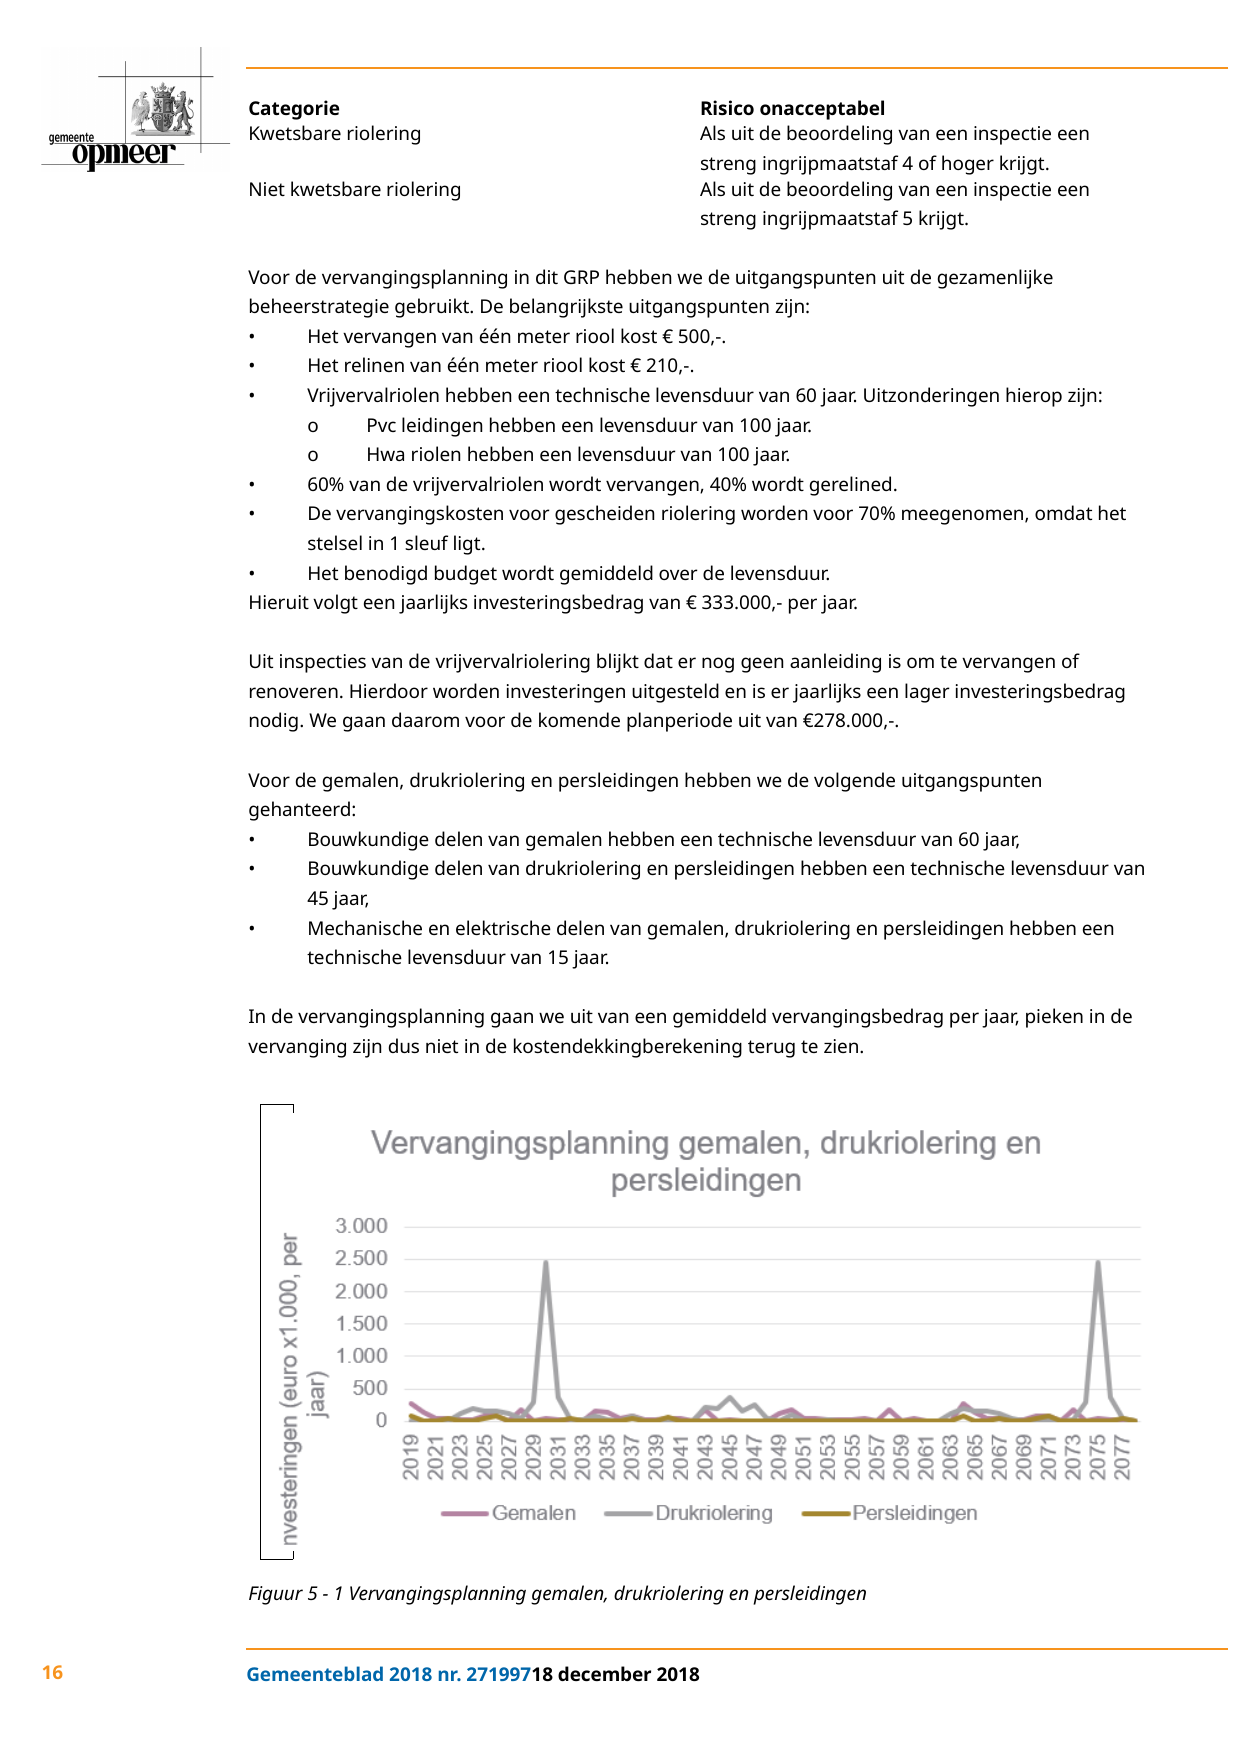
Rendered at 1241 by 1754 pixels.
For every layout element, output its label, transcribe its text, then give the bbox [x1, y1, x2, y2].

list 60% van de vrijvervalriolen wordt vervangen, 40% wordt gerelined. [248, 471, 1152, 497]
list Het relinen van één meter riool kost € 210,-. [248, 353, 1152, 378]
list Mechanische en elektrische delen van gemalen, drukriolering en persleidingen hebben een technische levensduur van 15 jaar. [248, 915, 1152, 970]
text Voor de vervangingsplanning in dit GRP hebben we de uitgangspunten uit de gezamenlijke beheerstrategie gebruikt. De belangrijkste uitgangspunten zijn: [248, 264, 1152, 319]
list Het benodigd budget wordt gemiddeld over de levensduur. [248, 560, 1152, 586]
table_header Risico onacceptabel [700, 95, 1152, 121]
list Hwa riolen hebben een levensduur van 100 jaar. [307, 441, 1152, 467]
table_cell Als uit de beoordeling van een inspectie een streng ingrijpmaatstaf 5 krijgt. [700, 176, 1152, 231]
list Bouwkundige delen van gemalen hebben een technische levensduur van 60 jaar, [248, 826, 1152, 852]
text Voor de gemalen, drukriolering en persleidingen hebben we de volgende uitgangspunten gehanteerd: [248, 767, 1152, 822]
picture [268, 1113, 1155, 1551]
list Het vervangen van één meter riool kost € 500,-. [248, 323, 1152, 349]
text In de vervangingsplanning gaan we uit van een gemiddeld vervangingsbedrag per jaar, pieken in de vervanging zijn dus niet in de kostendekkingberekening terug te zien. [248, 1003, 1152, 1059]
text Hieruit volgt een jaarlijks investeringsbedrag van € 333.000,- per jaar. [248, 589, 1152, 615]
list De vervangingskosten voor gescheiden riolering worden voor 70% meegenomen, omdat het stelsel in 1 sleuf ligt. [248, 501, 1152, 556]
picture [41, 47, 231, 172]
table_cell Als uit de beoordeling van een inspectie een streng ingrijpmaatstaf 4 of hoger krijgt. [700, 121, 1152, 176]
table_header Categorie [248, 95, 700, 121]
list Vrijvervalriolen hebben een technische levensduur van 60 jaar. Uitzonderingen hierop zijn: [248, 382, 1152, 408]
table_cell Niet kwetsbare riolering [248, 176, 700, 231]
text Uit inspecties van de vrijvervalriolering blijkt dat er nog geen aanleiding is om te vervangen of renoveren. Hierdoor worden investeringen uitgesteld en is er jaarlijks een lager investeringsbedrag nodig. We gaan daarom voor de komende planperiode uit van €278.000,-. [248, 648, 1152, 733]
text Figuur 5 - 1 Vervangingsplanning gemalen, drukriolering en persleidingen [248, 1580, 1152, 1606]
table_cell Kwetsbare riolering [248, 121, 700, 176]
list Bouwkundige delen van drukriolering en persleidingen hebben een technische levensduur van 45 jaar, [248, 856, 1152, 911]
list Pvc leidingen hebben een levensduur van 100 jaar. [307, 412, 1152, 438]
